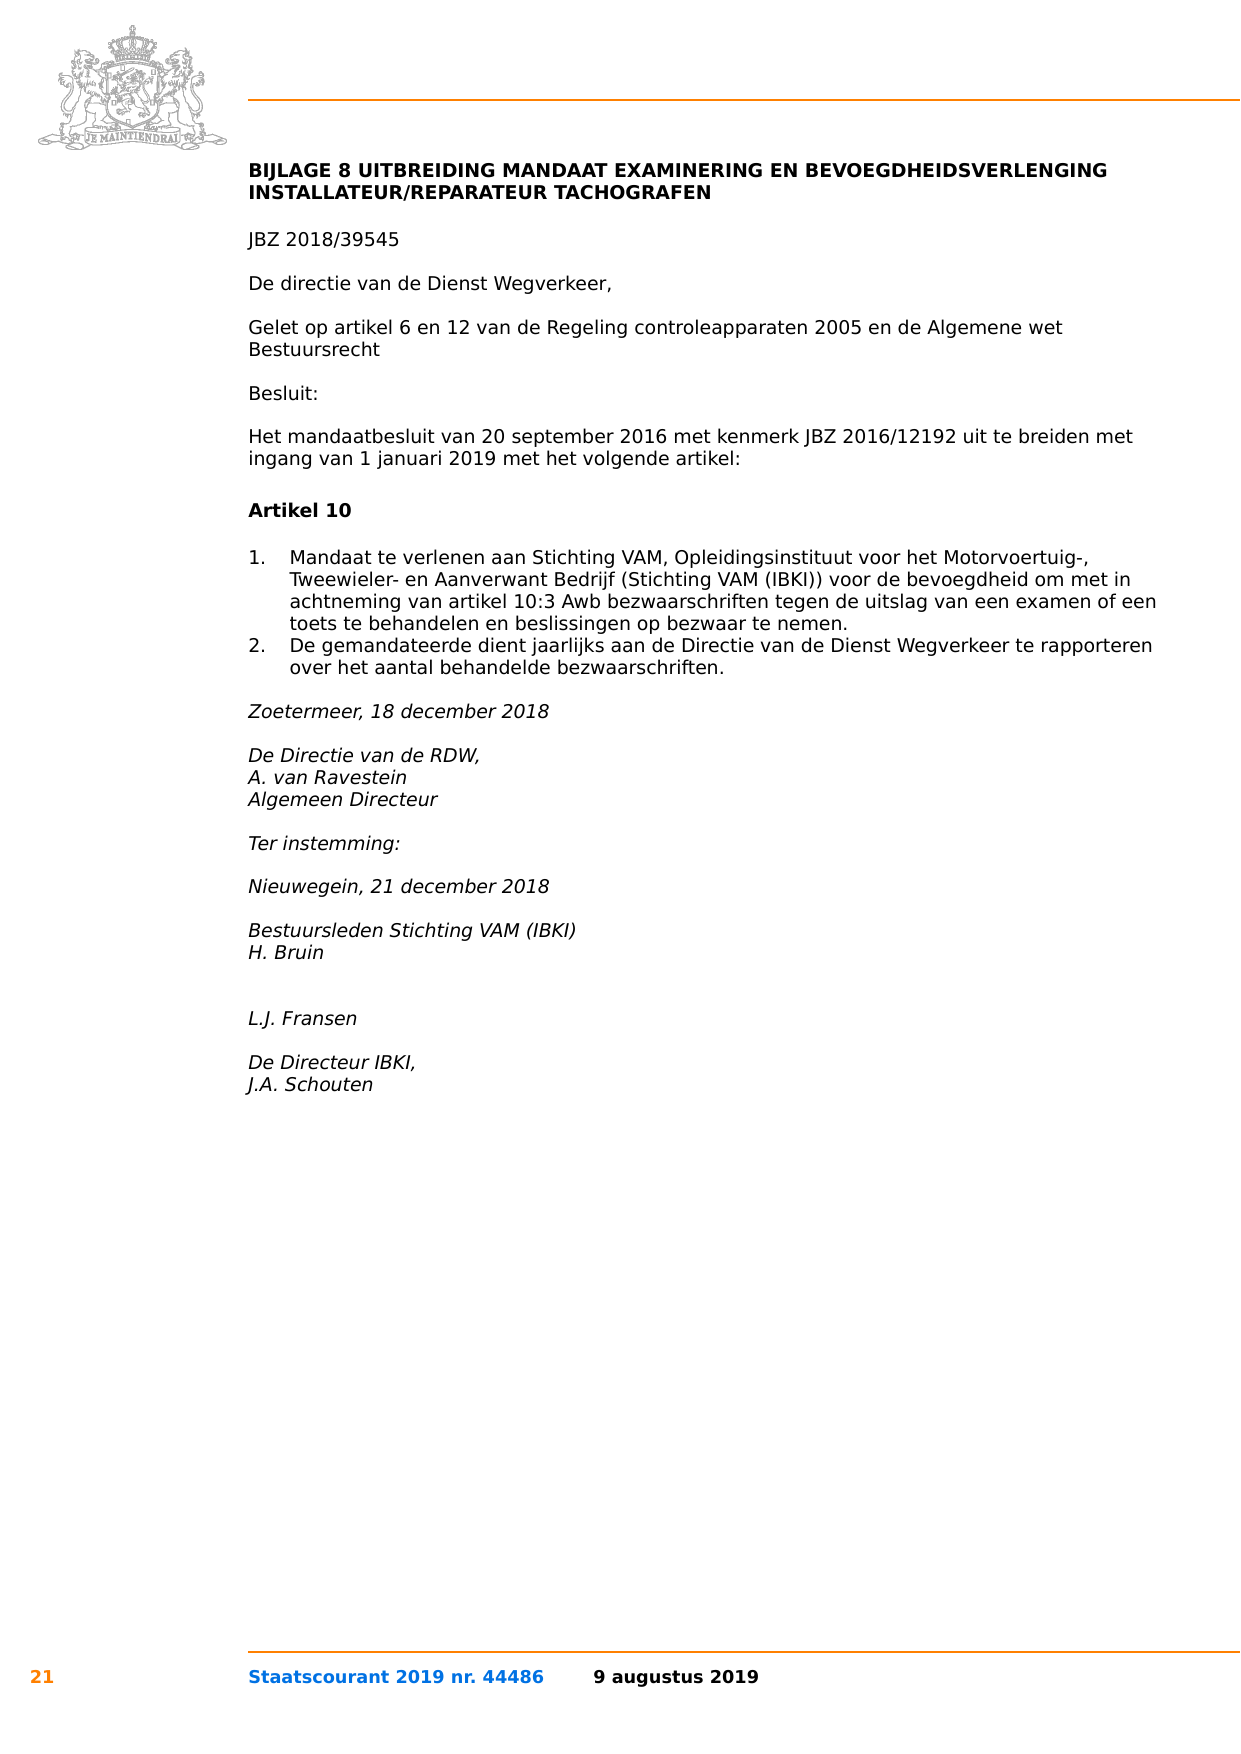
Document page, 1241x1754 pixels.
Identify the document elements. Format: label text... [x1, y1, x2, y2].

text De directie van de Dienst Wegverkeer, [248, 273, 1163, 295]
text Bestuursleden Stichting VAM (IBKI) H. Bruin [248, 920, 1163, 964]
text 1. Mandaat te verlenen aan Stichting VAM, Opleidingsinstituut voor het Motorvoertuig-, Tweewieler- en Aanverwant Bedrijf (Stichting VAM (IBKI)) voor de bevoegdheid om met in achtneming van artikel 10:3 Awb bezwaarschriften tegen de uitslag van een examen of een toets te behandelen en beslissingen op bezwaar te nemen. [248, 547, 1163, 635]
subtitle BIJLAGE 8 UITBREIDING MANDAAT EXAMINERING EN BEVOEGDHEIDSVERLENGING INSTALLATEUR/REPARATEUR TACHOGRAFEN [248, 160, 1163, 204]
text Ter instemming: [248, 833, 1163, 854]
text Zoetermeer, 18 december 2018 [248, 701, 1163, 723]
picture [38, 25, 227, 150]
text Nieuwegein, 21 december 2018 [248, 876, 1163, 898]
text Het mandaatbesluit van 20 september 2016 met kenmerk JBZ 2016/12192 uit te breiden met ingang van 1 januari 2019 met het volgende artikel: [248, 426, 1163, 470]
text De Directeur IBKI, J.A. Schouten [248, 1052, 1163, 1096]
text De Directie van de RDW, A. van Ravestein Algemeen Directeur [248, 745, 1163, 811]
text Gelet op artikel 6 en 12 van de Regeling controleapparaten 2005 en de Algemene wet Bestuursrecht [248, 317, 1163, 361]
text Besluit: [248, 382, 1163, 404]
text L.J. Fransen [248, 986, 1163, 1030]
subtitle Artikel 10 [248, 500, 1163, 522]
text 2. De gemandateerde dient jaarlijks aan de Directie van de Dienst Wegverkeer te rapporteren over het aantal behandelde bezwaarschriften. [248, 635, 1163, 679]
text JBZ 2018/39545 [248, 229, 1163, 251]
